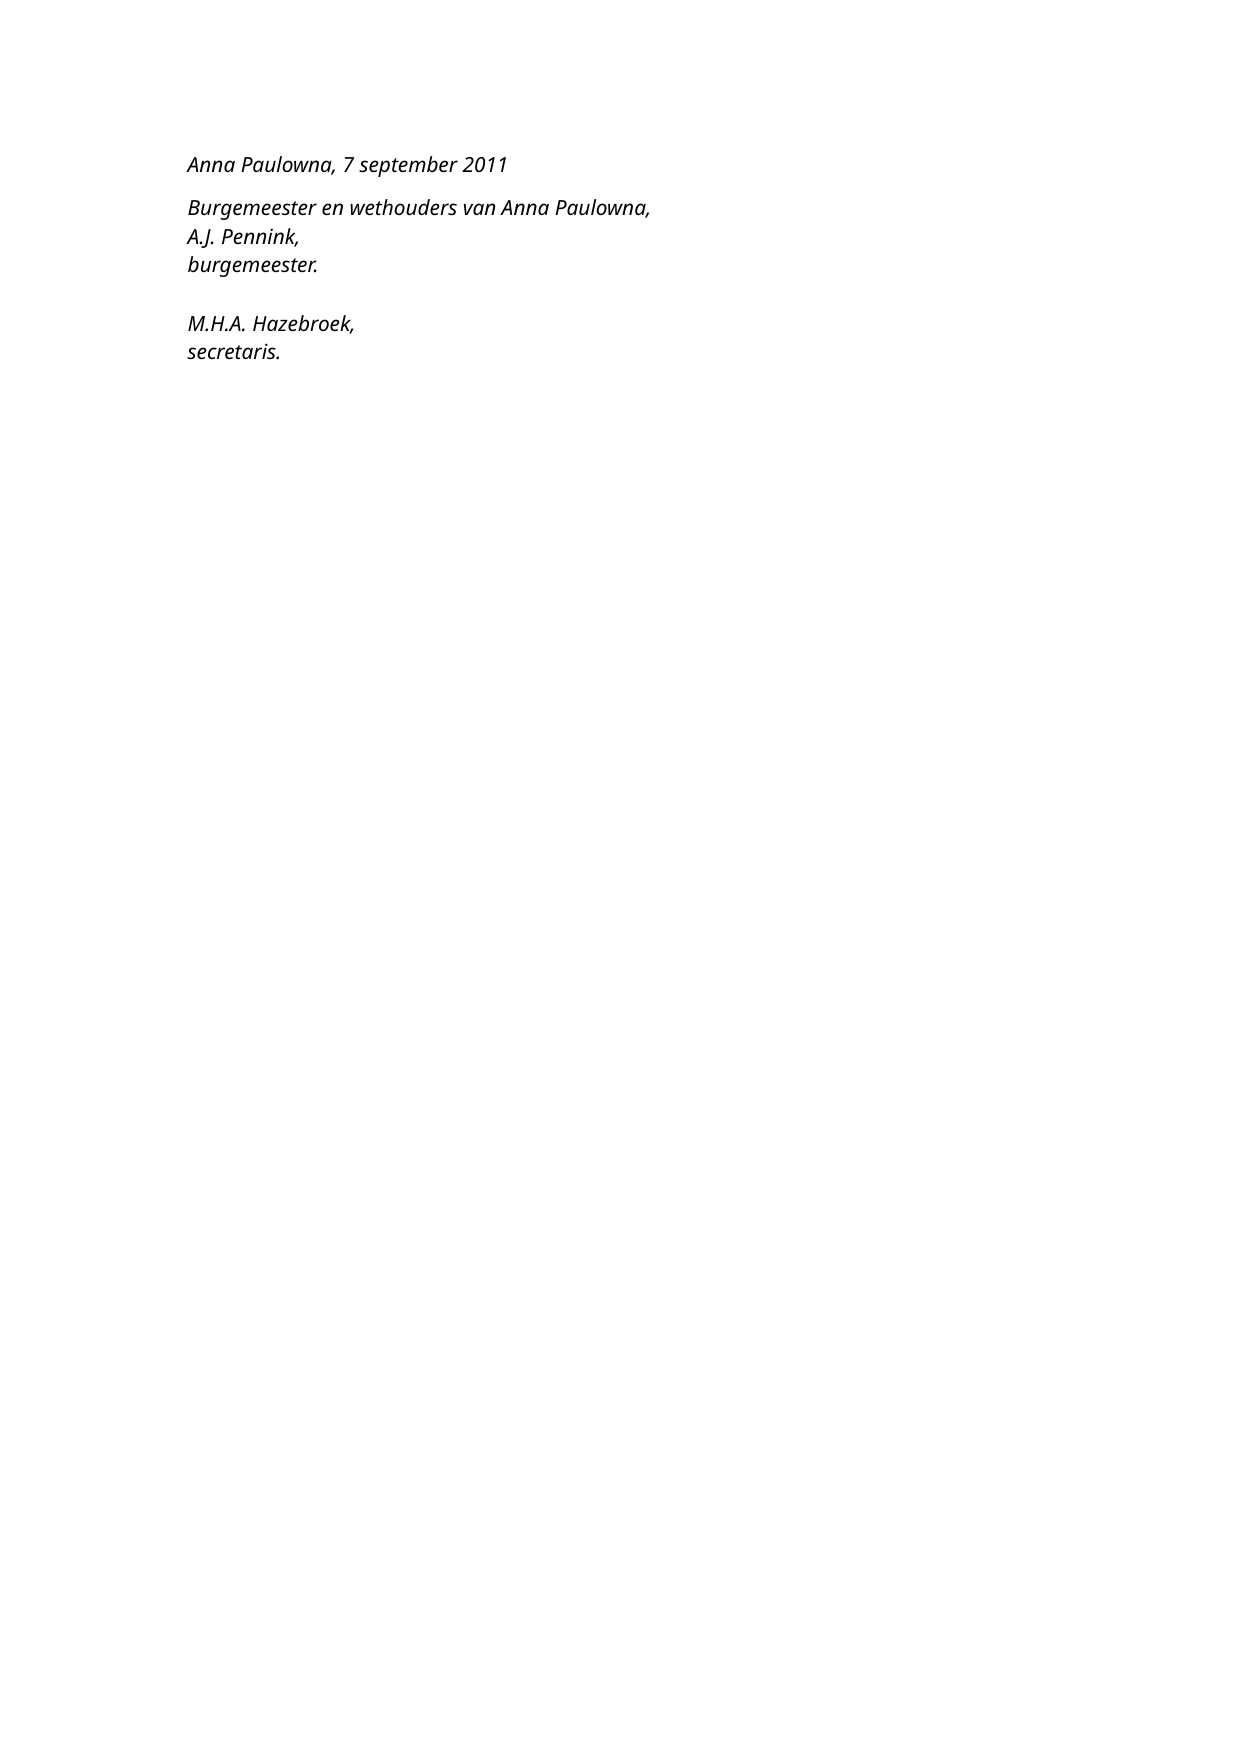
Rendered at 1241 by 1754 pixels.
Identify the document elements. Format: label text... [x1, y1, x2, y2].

text A.J. Pennink, [187, 222, 1053, 250]
text M.H.A. Hazebroek, [187, 309, 1053, 337]
text Anna Paulowna, 7 september 2011 [187, 150, 1053, 178]
text secretaris. [187, 337, 1053, 366]
text burgemeester. [187, 250, 1053, 279]
text Burgemeester en wethouders van Anna Paulowna, [187, 193, 1053, 222]
